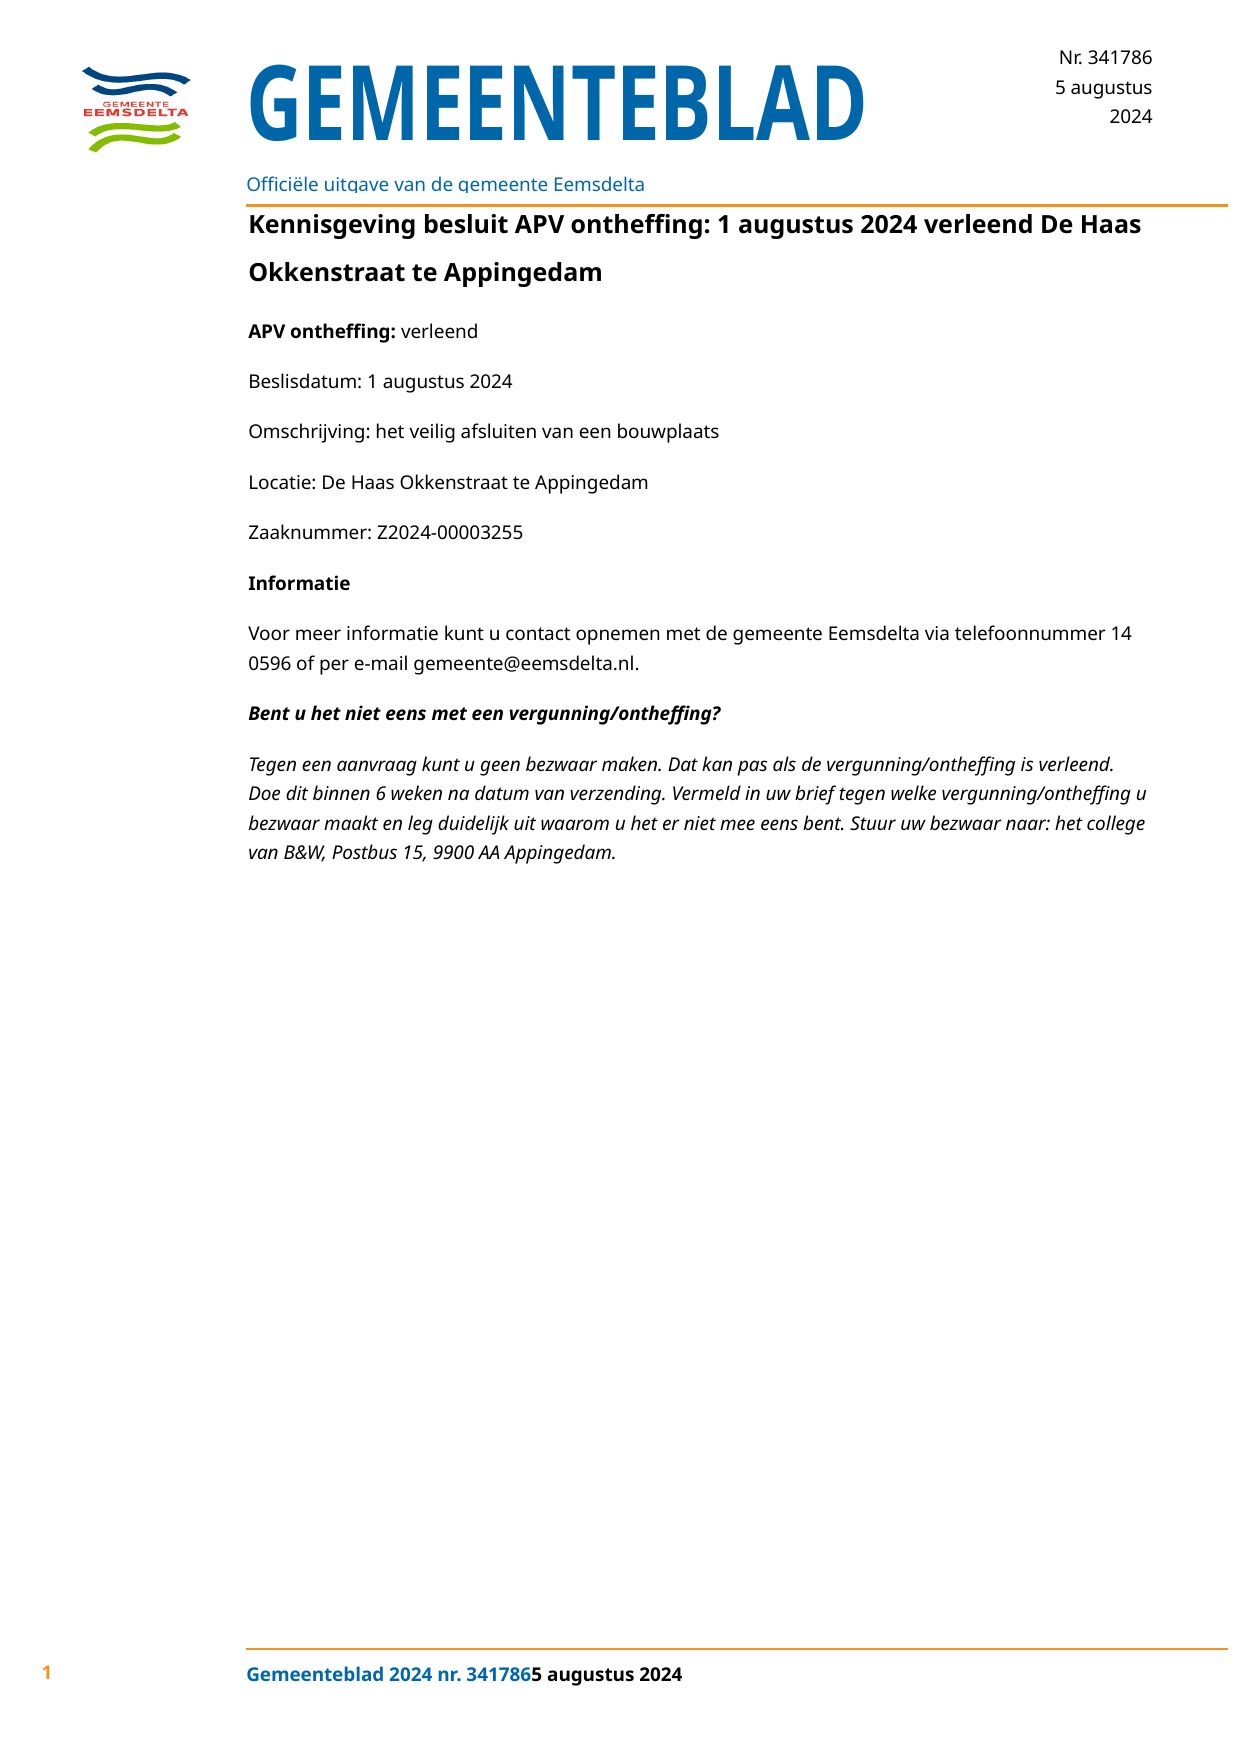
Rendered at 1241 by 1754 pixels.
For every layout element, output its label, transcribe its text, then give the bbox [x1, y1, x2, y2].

text Kennisgeving besluit APV ontheffing: 1 augustus 2024 verleend De Haas Okkenstraat te Appingedam [248, 207, 1152, 288]
text APV ontheffing: verleend [248, 318, 1152, 344]
text Voor meer informatie kunt u contact opnemen met de gemeente Eemsdelta via telefoonnummer 14 0596 of per e-mail gemeente@eemsdelta.nl. [248, 620, 1152, 676]
text Zaaknummer: Z2024-00003255 [248, 519, 1152, 545]
text Informatie [248, 570, 1152, 596]
text Bent u het niet eens met een vergunning/ontheffing? [248, 700, 1152, 726]
text Tegen een aanvraag kunt u geen bezwaar maken. Dat kan pas als de vergunning/ontheffing is verleend. Doe dit binnen 6 weken na datum van verzending. Vermeld in uw brief tegen welke vergunning/ontheffing u bezwaar maakt en leg duidelijk uit waarom u het er niet mee eens bent. Stuur uw bezwaar naar: het college van B&W, Postbus 15, 9900 AA Appingedam. [248, 751, 1152, 865]
text Beslisdatum: 1 augustus 2024 [248, 368, 1152, 394]
text Omschrijving: het veilig afsluiten van een bouwplaats [248, 419, 1152, 444]
picture [41, 47, 231, 172]
text Locatie: De Haas Okkenstraat te Appingedam [248, 469, 1152, 495]
